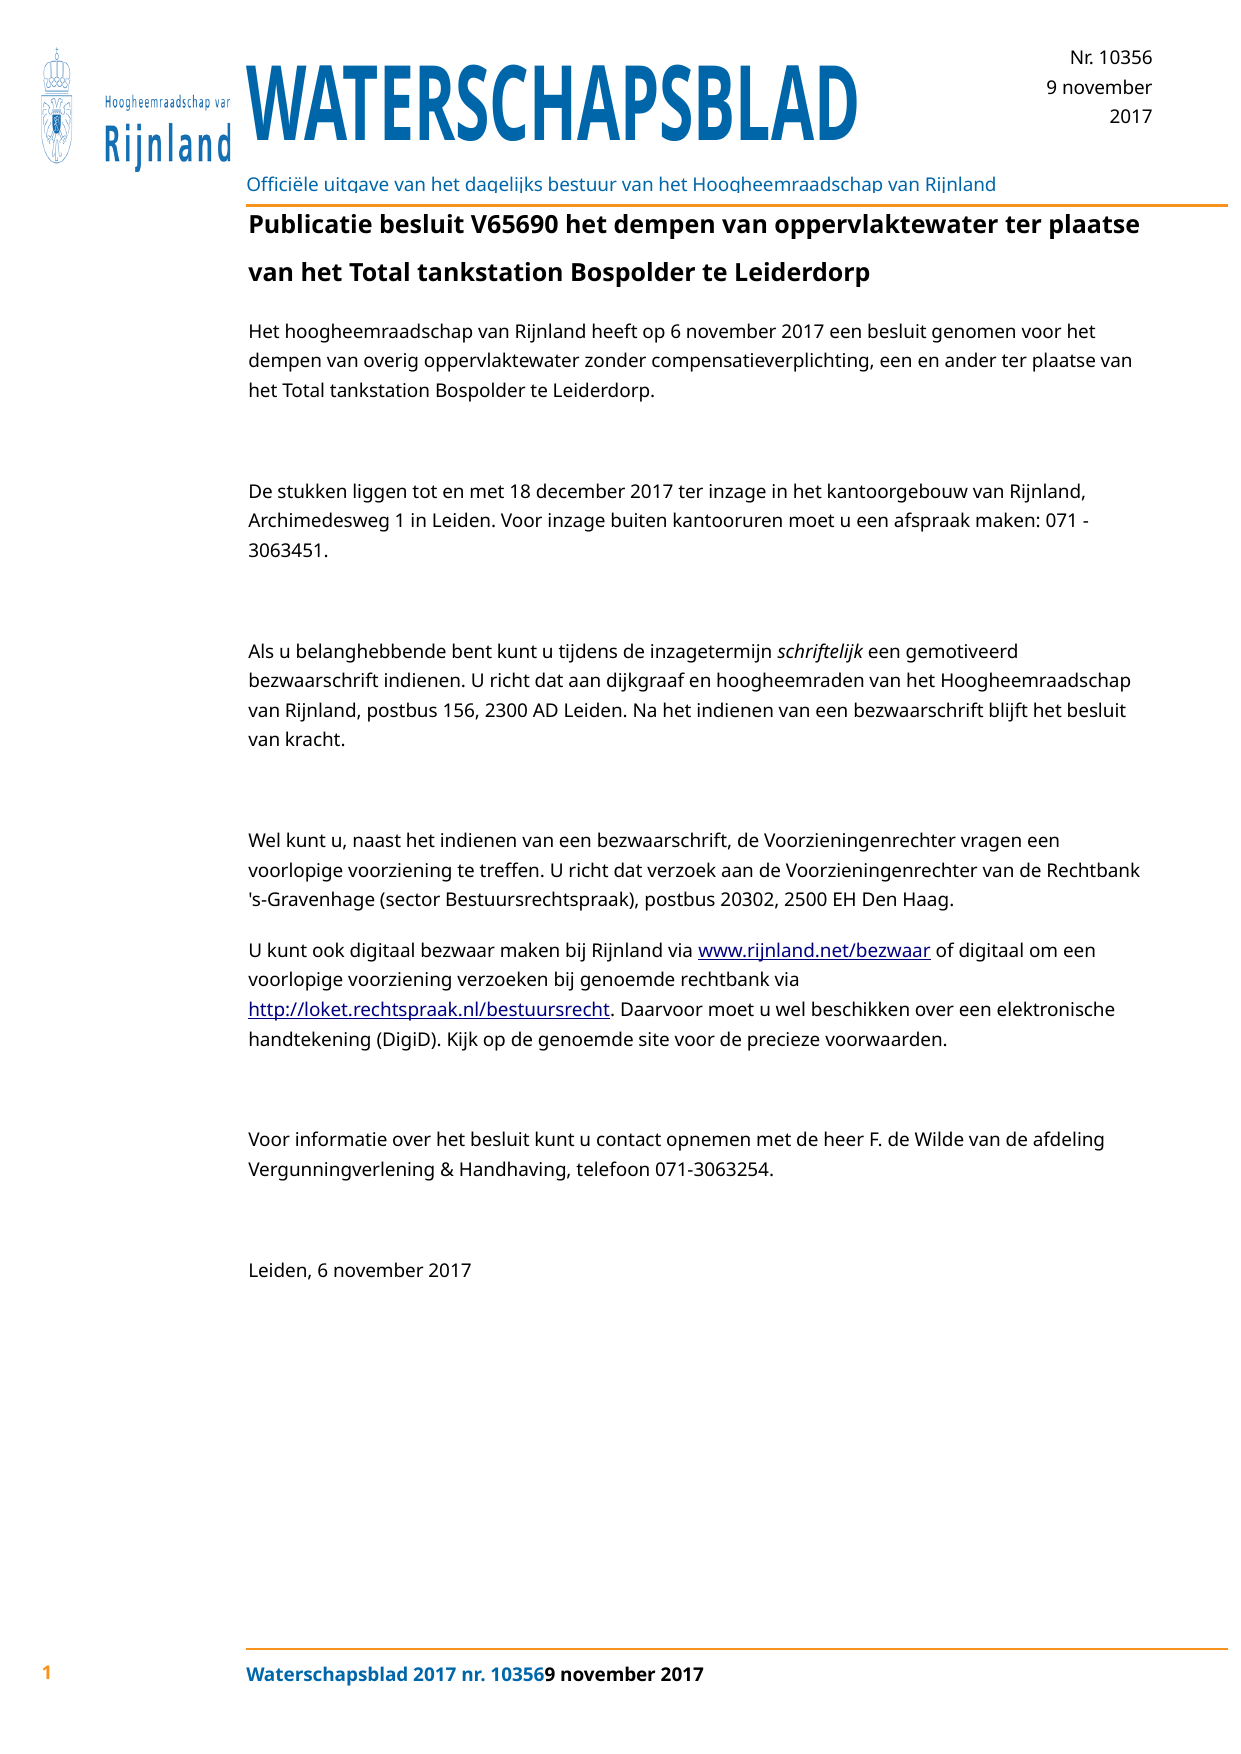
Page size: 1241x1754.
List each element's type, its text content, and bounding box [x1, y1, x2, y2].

text Publicatie besluit V65690 het dempen van oppervlaktewater ter plaatse van het Total tankstation Bospolder te Leiderdorp [248, 207, 1152, 288]
text Leiden, 6 november 2017 [248, 1257, 1152, 1283]
text U kunt ook digitaal bezwaar maken bij Rijnland via www.rijnland.net/bezwaar of digitaal om een voorlopige voorziening verzoeken bij genoemde rechtbank via http://loket.rechtspraak.nl/bestuursrecht. Daarvoor moet u wel beschikken over een elektronische handtekening (DigiD). Kijk op de genoemde site voor de precieze voorwaarden. [248, 937, 1152, 1052]
text Het hoogheemraadschap van Rijnland heeft op 6 november 2017 een besluit genomen voor het dempen van overig oppervlaktewater zonder compensatieverplichting, een en ander ter plaatse van het Total tankstation Bospolder te Leiderdorp. [248, 318, 1152, 403]
picture [41, 47, 231, 172]
text Als u belanghebbende bent kunt u tijdens de inzagetermijn schriftelijk een gemotiveerd bezwaarschrift indienen. U richt dat aan dijkgraaf en hoogheemraden van het Hoogheemraadschap van Rijnland, postbus 156, 2300 AD Leiden. Na het indienen van een bezwaarschrift blijft het besluit van kracht. [248, 638, 1152, 752]
text Voor informatie over het besluit kunt u contact opnemen met de heer F. de Wilde van de afdeling Vergunningverlening & Handhaving, telefoon 071-3063254. [248, 1127, 1152, 1182]
text Wel kunt u, naast het indienen van een bezwaarschrift, de Voorzieningenrechter vragen een voorlopige voorziening te treffen. U richt dat verzoek aan de Voorzieningenrechter van de Rechtbank 's-Gravenhage (sector Bestuursrechtspraak), postbus 20302, 2500 EH Den Haag. [248, 827, 1152, 912]
text De stukken liggen tot en met 18 december 2017 ter inzage in het kantoorgebouw van Rijnland, Archimedesweg 1 in Leiden. Voor inzage buiten kantooruren moet u een afspraak maken: 071 - 3063451. [248, 478, 1152, 563]
